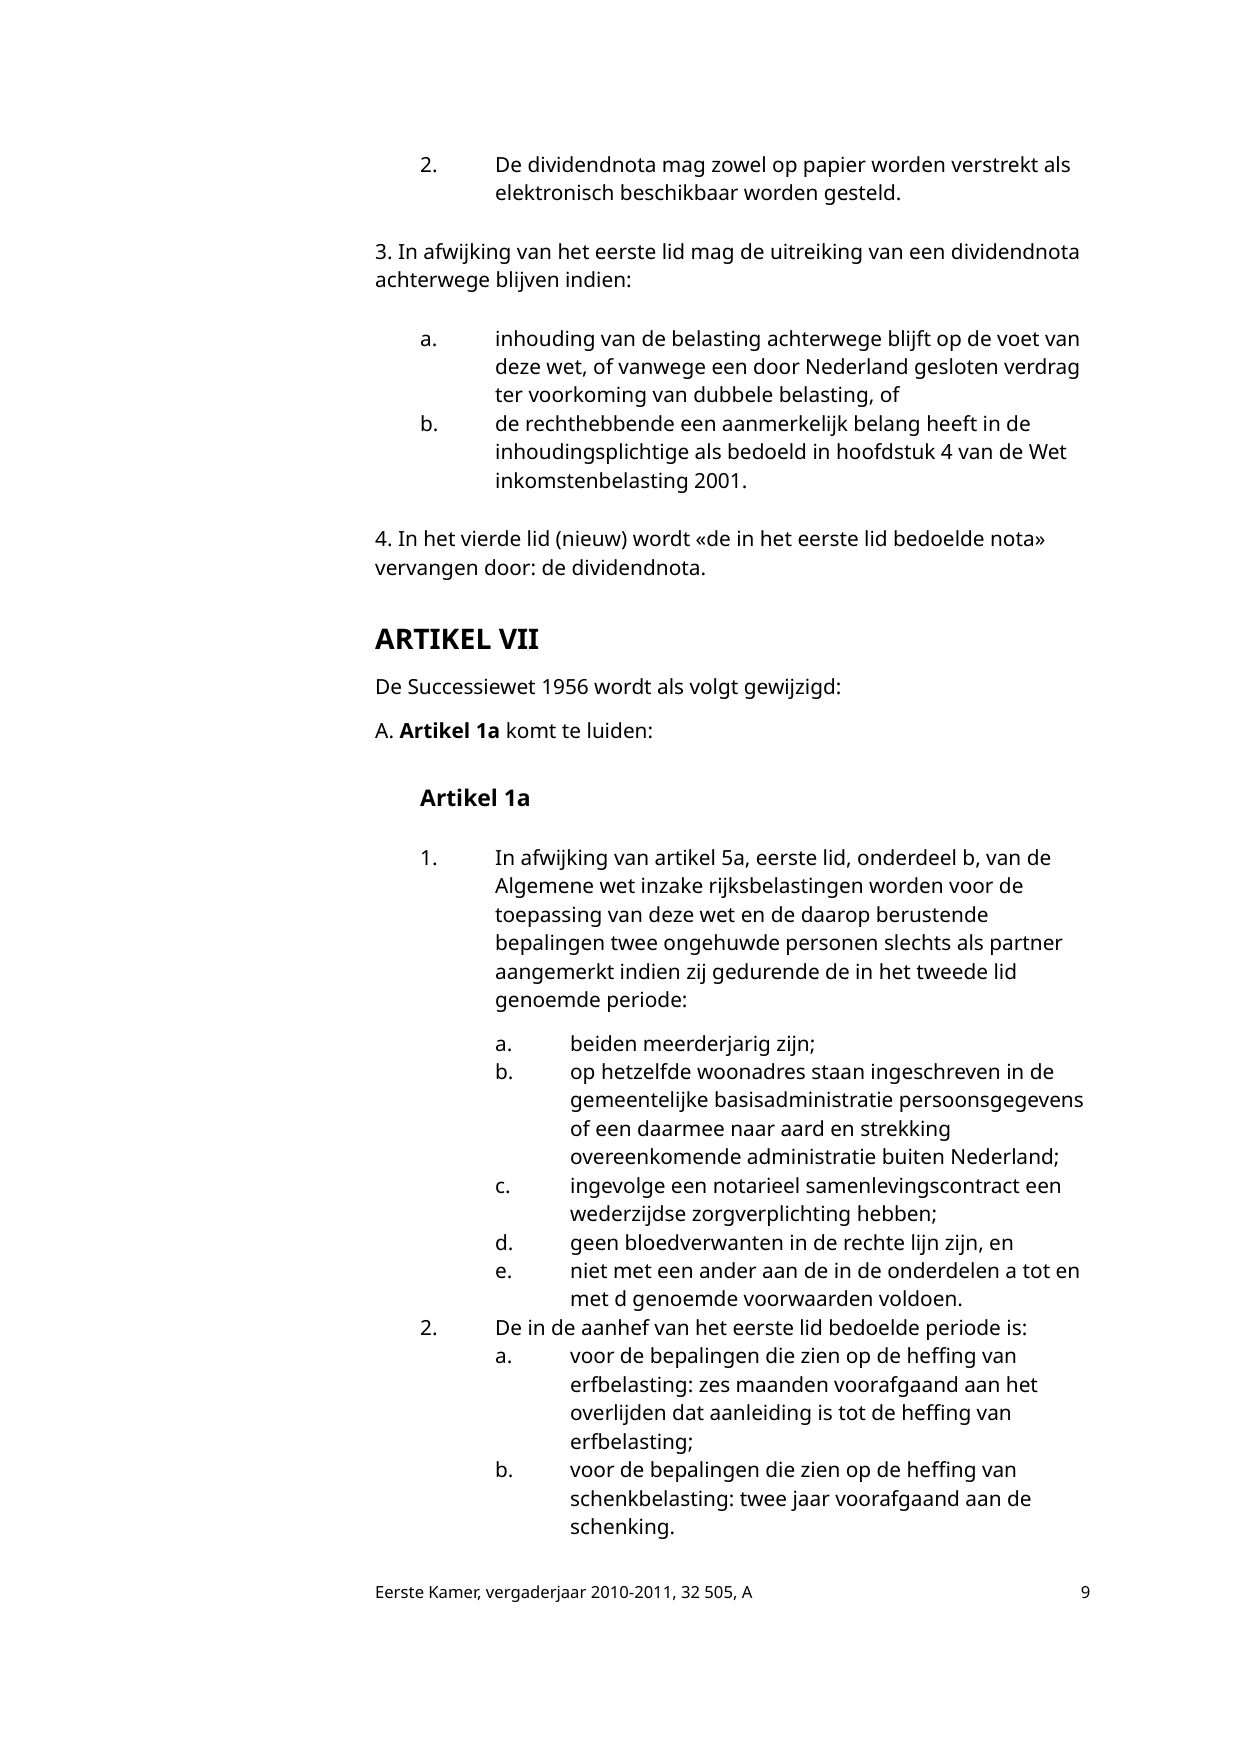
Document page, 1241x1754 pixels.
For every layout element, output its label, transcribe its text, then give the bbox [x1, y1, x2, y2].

list beiden meerderjarig zijn; [495, 1029, 1090, 1057]
text A. Artikel 1a komt te luiden: [375, 716, 1090, 744]
subtitle Artikel 1a [420, 782, 1090, 813]
list ingevolge een notarieel samenlevingscontract een wederzijdse zorgverplichting hebben; [495, 1171, 1090, 1228]
list geen bloedverwanten in de rechte lijn zijn, en [495, 1228, 1090, 1256]
list niet met een ander aan de in de onderdelen a tot en met d genoemde voorwaarden voldoen. [495, 1256, 1090, 1313]
list voor de bepalingen die zien op de heffing van erfbelasting: zes maanden voorafgaand aan het overlijden dat aanleiding is tot de heffing van erfbelasting; [495, 1341, 1090, 1455]
subtitle ARTIKEL VII [375, 619, 1090, 657]
text De Successiewet 1956 wordt als volgt gewijzigd: [375, 672, 1090, 701]
list inhouding van de belasting achterwege blijft op de voet van deze wet, of vanwege een door Nederland gesloten verdrag ter voorkoming van dubbele belasting, of [420, 324, 1090, 409]
list voor de bepalingen die zien op de heffing van schenkbelasting: twee jaar voorafgaand aan de schenking. [495, 1455, 1090, 1541]
list De in de aanhef van het eerste lid bedoelde periode is: [420, 1313, 1090, 1341]
list op hetzelfde woonadres staan ingeschreven in de gemeentelijke basisadministratie persoonsgegevens of een daarmee naar aard en strekking overeenkomende administratie buiten Nederland; [495, 1057, 1090, 1171]
list De dividendnota mag zowel op papier worden verstrekt als elektronisch beschikbaar worden gesteld. [420, 150, 1090, 207]
list de rechthebbende een aanmerkelijk belang heeft in de inhoudingsplichtige als bedoeld in hoofdstuk 4 van de Wet inkomstenbelasting 2001. [420, 409, 1090, 494]
list In afwijking van artikel 5a, eerste lid, onderdeel b, van de Algemene wet inzake rijksbelastingen worden voor de toepassing van deze wet en de daarop berustende bepalingen twee ongehuwde personen slechts als partner aangemerkt indien zij gedurende de in het tweede lid genoemde periode: [420, 843, 1090, 1014]
text 3. In afwijking van het eerste lid mag de uitreiking van een dividendnota achterwege blijven indien: [375, 237, 1090, 294]
text 4. In het vierde lid (nieuw) wordt «de in het eerste lid bedoelde nota» vervangen door: de dividendnota. [375, 524, 1090, 581]
